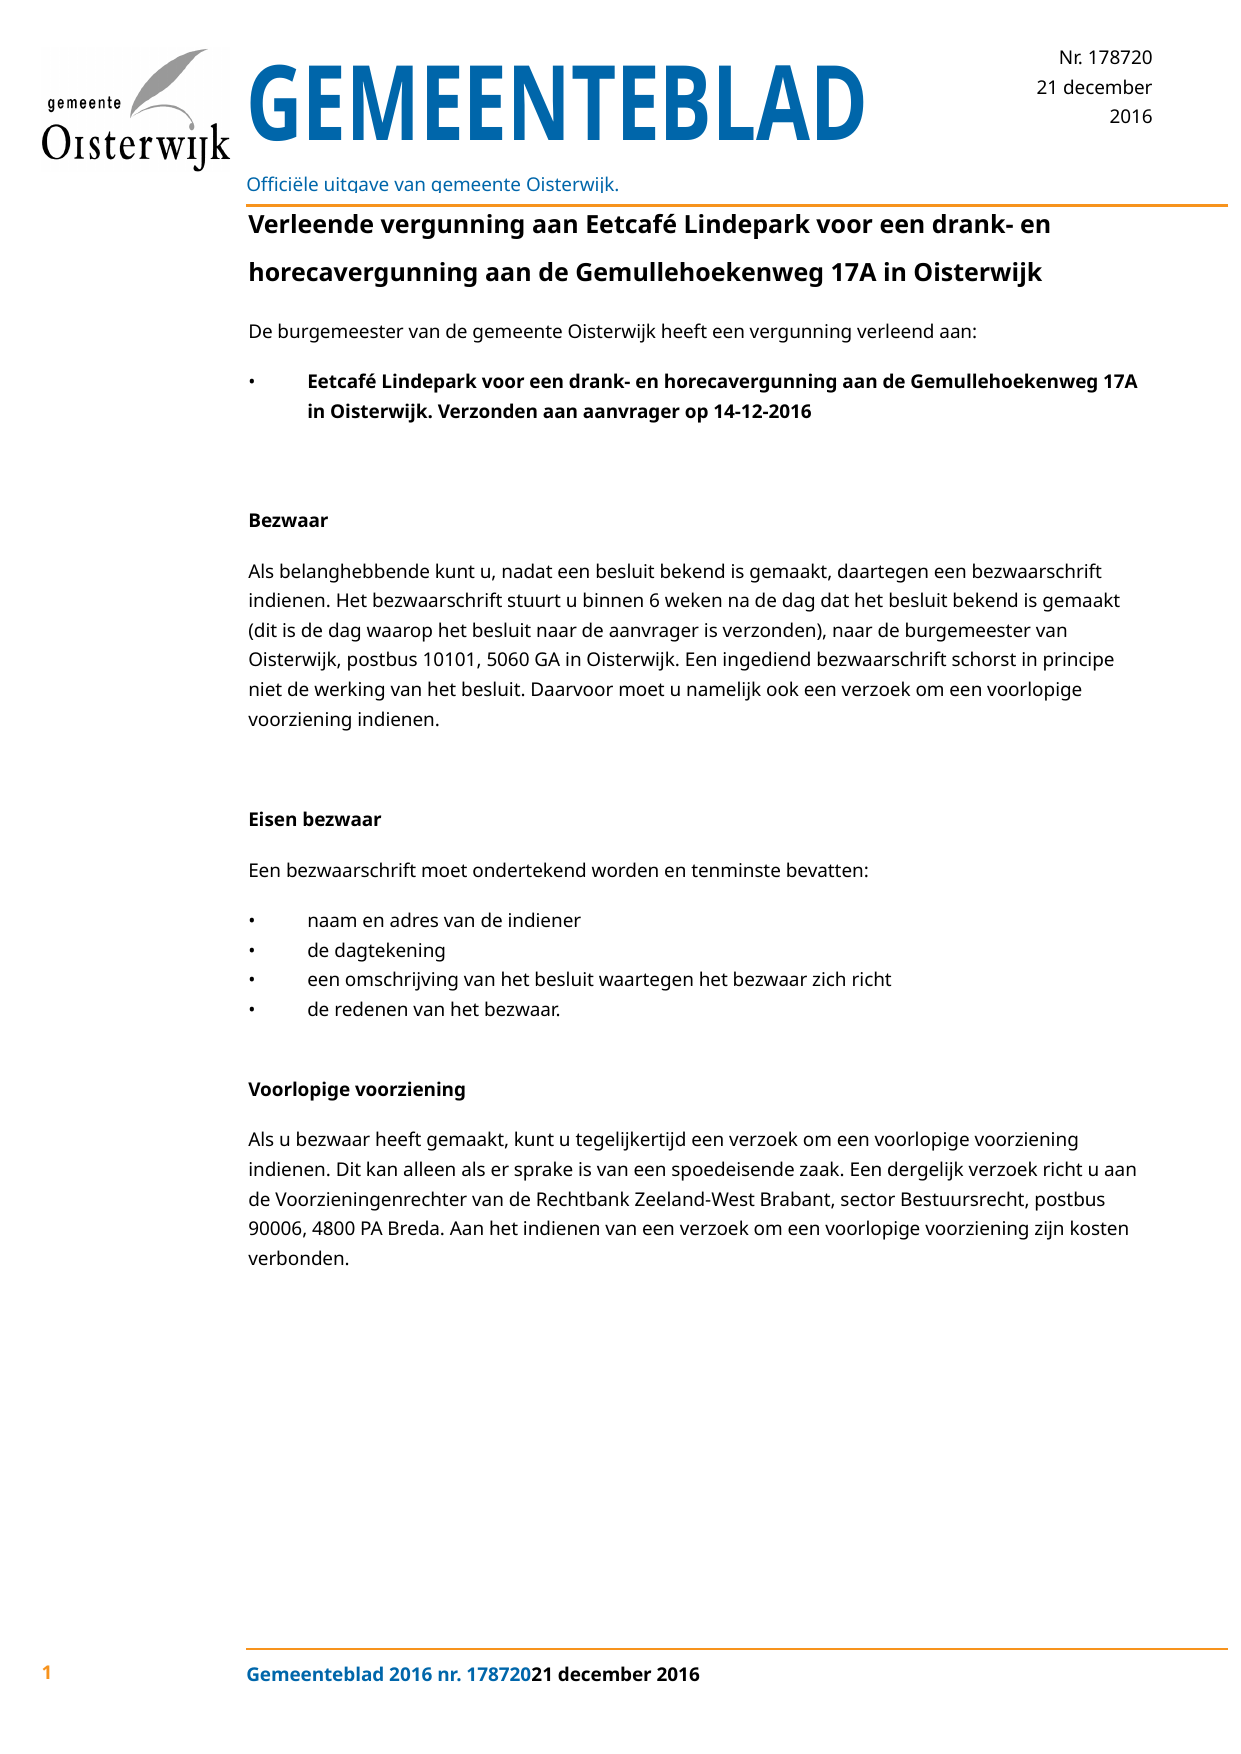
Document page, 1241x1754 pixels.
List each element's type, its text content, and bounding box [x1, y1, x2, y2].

text Bezwaar [248, 507, 1152, 533]
text Als u bezwaar heeft gemaakt, kunt u tegelijkertijd een verzoek om een voorlopige voorziening indienen. Dit kan alleen als er sprake is van een spoedeisende zaak. Een dergelijk verzoek richt u aan de Voorzieningenrechter van de Rechtbank Zeeland-West Brabant, sector Bestuursrecht, postbus 90006, 4800 PA Breda. Aan het indienen van een verzoek om een voorlopige voorziening zijn kosten verbonden. [248, 1127, 1152, 1271]
list naam en adres van de indiener [248, 907, 1152, 933]
text Als belanghebbende kunt u, nadat een besluit bekend is gemaakt, daartegen een bezwaarschrift indienen. Het bezwaarschrift stuurt u binnen 6 weken na de dag dat het besluit bekend is gemaakt (dit is de dag waarop het besluit naar de aanvrager is verzonden), naar de burgemeester van Oisterwijk, postbus 10101, 5060 GA in Oisterwijk. Een ingediend bezwaarschrift schorst in principe niet de werking van het besluit. Daarvoor moet u namelijk ook een verzoek om een voorlopige voorziening indienen. [248, 558, 1152, 732]
text Een bezwaarschrift moet ondertekend worden en tenminste bevatten: [248, 857, 1152, 883]
picture [41, 47, 231, 172]
text Verleende vergunning aan Eetcafé Lindepark voor een drank- en horecavergunning aan de Gemullehoekenweg 17A in Oisterwijk [248, 207, 1152, 288]
list de dagtekening [248, 937, 1152, 963]
text De burgemeester van de gemeente Oisterwijk heeft een vergunning verleend aan: [248, 318, 1152, 344]
text Voorlopige voorziening [248, 1076, 1152, 1102]
list Eetcafé Lindepark voor een drank- en horecavergunning aan de Gemullehoekenweg 17A in Oisterwijk. Verzonden aan aanvrager op 14-12-2016 [248, 368, 1152, 424]
list de redenen van het bezwaar. [248, 996, 1152, 1022]
text Eisen bezwaar [248, 807, 1152, 832]
list een omschrijving van het besluit waartegen het bezwaar zich richt [248, 967, 1152, 992]
